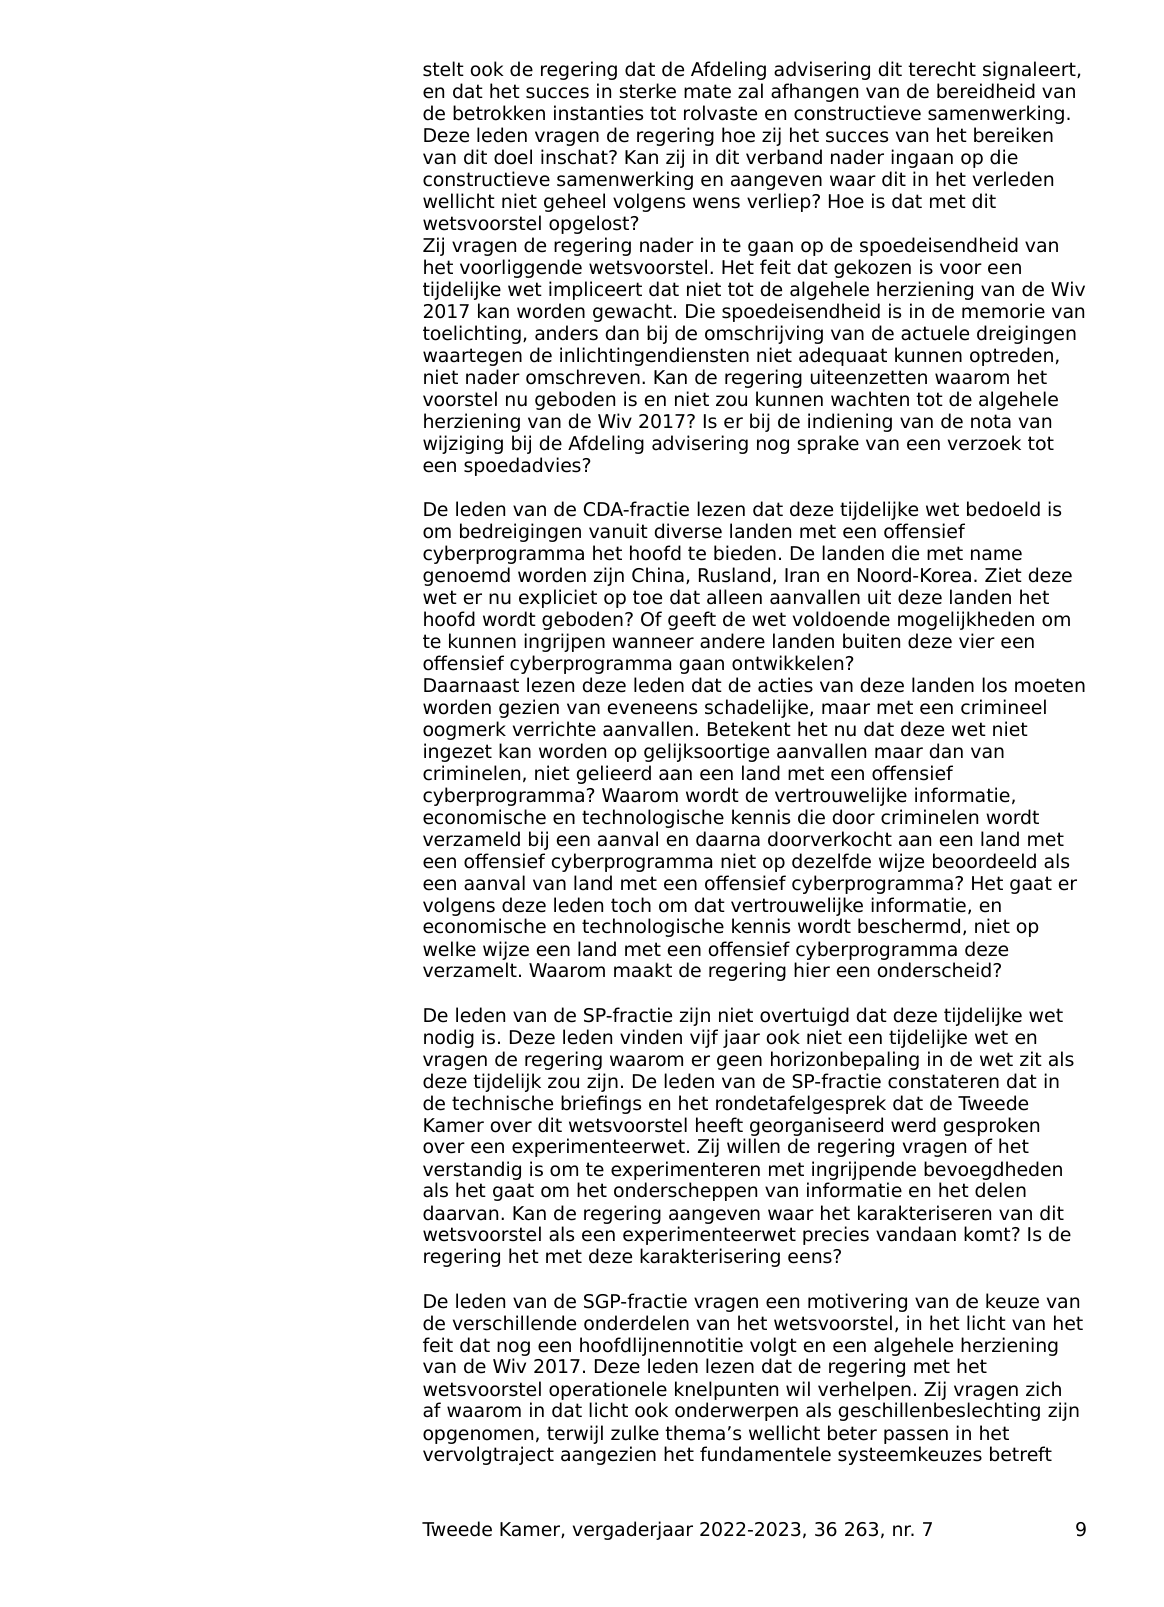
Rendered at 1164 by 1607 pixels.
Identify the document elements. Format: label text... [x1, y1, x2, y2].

text stelt ook de regering dat de Afdeling advisering dit terecht signaleert, en dat het succes in sterke mate zal afhangen van de bereidheid van de betrokken instanties tot rolvaste en constructieve samenwerking. Deze leden vragen de regering hoe zij het succes van het bereiken van dit doel inschat? Kan zij in dit verband nader ingaan op die constructieve samenwerking en aangeven waar dit in het verleden wellicht niet geheel volgens wens verliep? Hoe is dat met dit wetsvoorstel opgelost? [422, 59, 1087, 235]
text Zij vragen de regering nader in te gaan op de spoedeisendheid van het voorliggende wetsvoorstel. Het feit dat gekozen is voor een tijdelijke wet impliceert dat niet tot de algehele herziening van de Wiv 2017 kan worden gewacht. Die spoedeisendheid is in de memorie van toelichting, anders dan bij de omschrijving van de actuele dreigingen waartegen de inlichtingendiensten niet adequaat kunnen optreden, niet nader omschreven. Kan de regering uiteenzetten waarom het voorstel nu geboden is en niet zou kunnen wachten tot de algehele herziening van de Wiv 2017? Is er bij de indiening van de nota van wijziging bij de Afdeling advisering nog sprake van een verzoek tot een spoedadvies? [422, 235, 1087, 477]
text De leden van de SP-fractie zijn niet overtuigd dat deze tijdelijke wet nodig is. Deze leden vinden vijf jaar ook niet een tijdelijke wet en vragen de regering waarom er geen horizonbepaling in de wet zit als deze tijdelijk zou zijn. De leden van de SP-fractie constateren dat in de technische briefings en het rondetafelgesprek dat de Tweede Kamer over dit wetsvoorstel heeft georganiseerd werd gesproken over een experimenteerwet. Zij willen de regering vragen of het verstandig is om te experimenteren met ingrijpende bevoegdheden als het gaat om het onderscheppen van informatie en het delen daarvan. Kan de regering aangeven waar het karakteriseren van dit wetsvoorstel als een experimenteerwet precies vandaan komt? Is de regering het met deze karakterisering eens? [422, 1004, 1087, 1268]
text De leden van de CDA-fractie lezen dat deze tijdelijke wet bedoeld is om bedreigingen vanuit diverse landen met een offensief cyberprogramma het hoofd te bieden. De landen die met name genoemd worden zijn China, Rusland, Iran en Noord-Korea. Ziet deze wet er nu expliciet op toe dat alleen aanvallen uit deze landen het hoofd wordt geboden? Of geeft de wet voldoende mogelijkheden om te kunnen ingrijpen wanneer andere landen buiten deze vier een offensief cyberprogramma gaan ontwikkelen? [422, 499, 1087, 675]
text Daarnaast lezen deze leden dat de acties van deze landen los moeten worden gezien van eveneens schadelijke, maar met een crimineel oogmerk verrichte aanvallen. Betekent het nu dat deze wet niet ingezet kan worden op gelijksoortige aanvallen maar dan van criminelen, niet gelieerd aan een land met een offensief cyberprogramma? Waarom wordt de vertrouwelijke informatie, economische en technologische kennis die door criminelen wordt verzameld bij een aanval en daarna doorverkocht aan een land met een offensief cyberprogramma niet op dezelfde wijze beoordeeld als een aanval van land met een offensief cyberprogramma? Het gaat er volgens deze leden toch om dat vertrouwelijke informatie, en economische en technologische kennis wordt beschermd, niet op welke wijze een land met een offensief cyberprogramma deze verzamelt. Waarom maakt de regering hier een onderscheid? [422, 675, 1087, 982]
text De leden van de SGP-fractie vragen een motivering van de keuze van de verschillende onderdelen van het wetsvoorstel, in het licht van het feit dat nog een hoofdlijnennotitie volgt en een algehele herziening van de Wiv 2017. Deze leden lezen dat de regering met het wetsvoorstel operationele knelpunten wil verhelpen. Zij vragen zich af waarom in dat licht ook onderwerpen als geschillenbeslechting zijn opgenomen, terwijl zulke thema’s wellicht beter passen in het vervolgtraject aangezien het fundamentele systeemkeuzes betreft [422, 1291, 1087, 1466]
